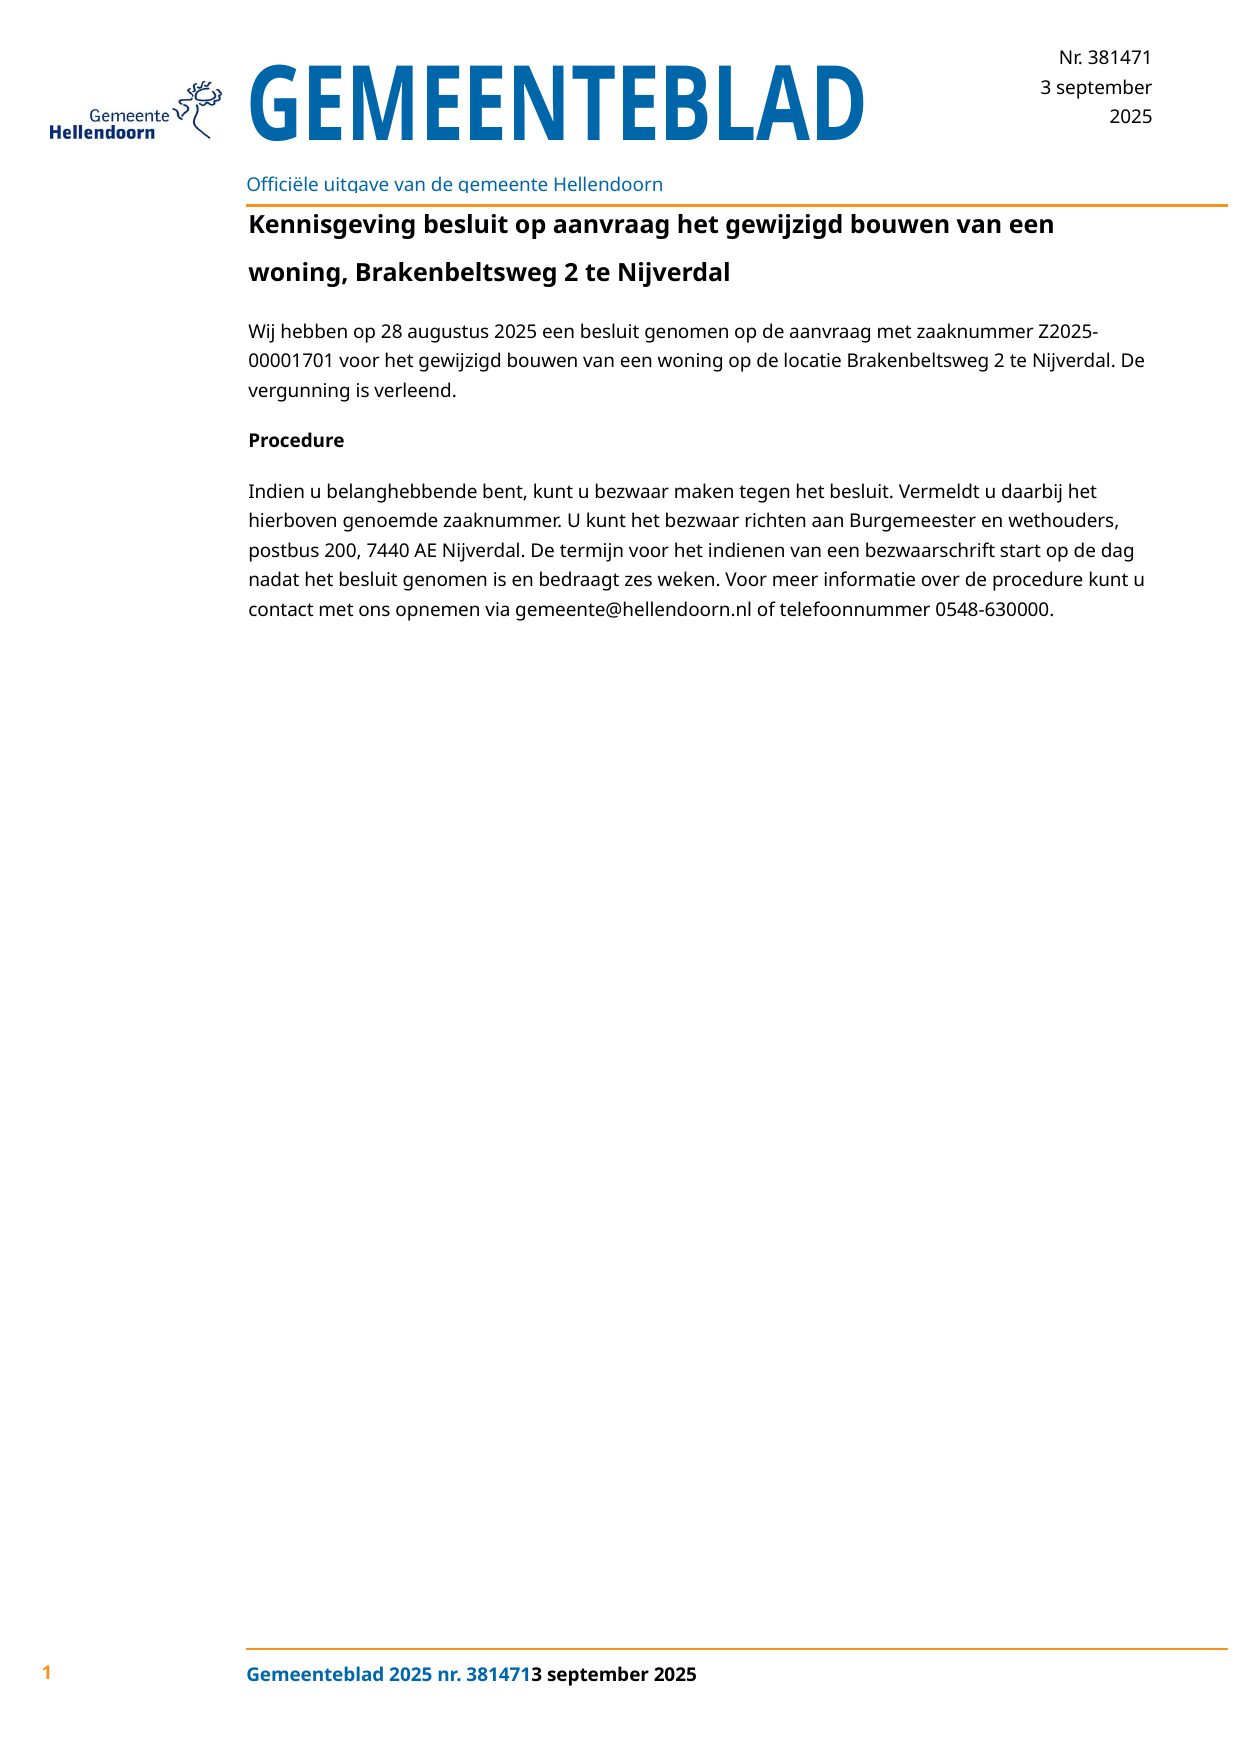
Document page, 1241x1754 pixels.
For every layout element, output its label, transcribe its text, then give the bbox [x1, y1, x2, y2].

text Wij hebben op 28 augustus 2025 een besluit genomen op de aanvraag met zaaknummer Z2025-00001701 voor het gewijzigd bouwen van een woning op de locatie Brakenbeltsweg 2 te Nijverdal. De vergunning is verleend. [248, 318, 1152, 403]
text Indien u belanghebbende bent, kunt u bezwaar maken tegen het besluit. Vermeldt u daarbij het hierboven genoemde zaaknummer. U kunt het bezwaar richten aan Burgemeester en wethouders, postbus 200, 7440 AE Nijverdal. De termijn voor het indienen van een bezwaarschrift start op de dag nadat het besluit genomen is en bedraagt zes weken. Voor meer informatie over de procedure kunt u contact met ons opnemen via gemeente@hellendoorn.nl of telefoonnummer 0548-630000. [248, 478, 1152, 622]
text Procedure [248, 427, 1152, 453]
text Kennisgeving besluit op aanvraag het gewijzigd bouwen van een woning, Brakenbeltsweg 2 te Nijverdal [248, 207, 1152, 288]
picture [41, 47, 231, 172]
